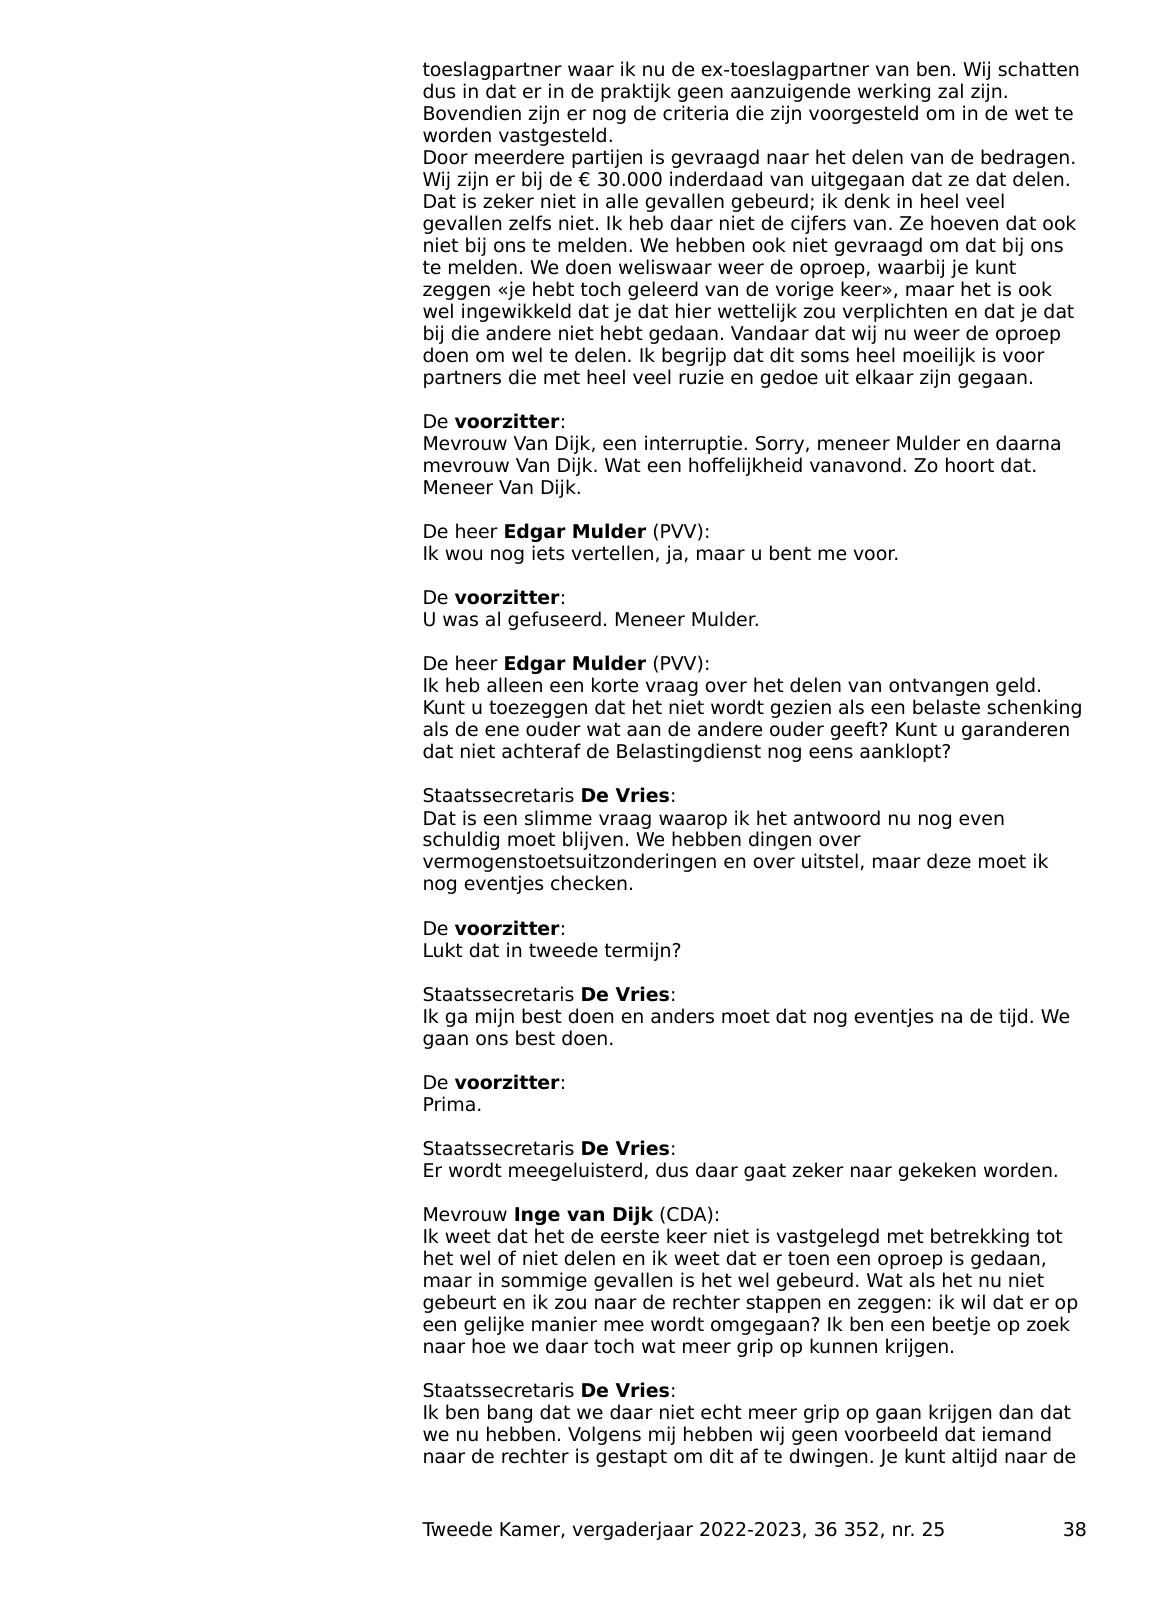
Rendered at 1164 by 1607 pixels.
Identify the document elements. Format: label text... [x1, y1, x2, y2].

text Ik wou nog iets vertellen, ja, maar u bent me voor. [422, 543, 1087, 565]
text De heer Edgar Mulder (PVV): [422, 653, 1087, 675]
text Staatssecretaris De Vries: [422, 1138, 1087, 1160]
text Staatssecretaris De Vries: [422, 785, 1087, 807]
text Prima. [422, 1094, 1087, 1116]
text Door meerdere partijen is gevraagd naar het delen van de bedragen. Wij zijn er bij de € 30.000 inderdaad van uitgegaan dat ze dat delen. Dat is zeker niet in alle gevallen gebeurd; ik denk in heel veel gevallen zelfs niet. Ik heb daar niet de cijfers van. Ze hoeven dat ook niet bij ons te melden. We hebben ook niet gevraagd om dat bij ons te melden. We doen weliswaar weer de oproep, waarbij je kunt zeggen «je hebt toch geleerd van de vorige keer», maar het is ook wel ingewikkeld dat je dat hier wettelijk zou verplichten en dat je dat bij die andere niet hebt gedaan. Vandaar dat wij nu weer de oproep doen om wel te delen. Ik begrijp dat dit soms heel moeilijk is voor partners die met heel veel ruzie en gedoe uit elkaar zijn gegaan. [422, 147, 1087, 389]
text Ik heb alleen een korte vraag over het delen van ontvangen geld. Kunt u toezeggen dat het niet wordt gezien als een belaste schenking als de ene ouder wat aan de andere ouder geeft? Kunt u garanderen dat niet achteraf de Belastingdienst nog eens aanklopt? [422, 675, 1087, 763]
text Ik ben bang dat we daar niet echt meer grip op gaan krijgen dan dat we nu hebben. Volgens mij hebben wij geen voorbeeld dat iemand naar de rechter is gestapt om dit af te dwingen. Je kunt altijd naar de [422, 1402, 1087, 1468]
text De voorzitter: [422, 587, 1087, 609]
text Lukt dat in tweede termijn? [422, 939, 1087, 961]
text Ik weet dat het de eerste keer niet is vastgelegd met betrekking tot het wel of niet delen en ik weet dat er toen een oproep is gedaan, maar in sommige gevallen is het wel gebeurd. Wat als het nu niet gebeurt en ik zou naar de rechter stappen en zeggen: ik wil dat er op een gelijke manier mee wordt omgegaan? Ik ben een beetje op zoek naar hoe we daar toch wat meer grip op kunnen krijgen. [422, 1226, 1087, 1358]
text Mevrouw Van Dijk, een interruptie. Sorry, meneer Mulder en daarna mevrouw Van Dijk. Wat een hoffelijkheid vanavond. Zo hoort dat. Meneer Van Dijk. [422, 433, 1087, 499]
text De heer Edgar Mulder (PVV): [422, 521, 1087, 543]
text Staatssecretaris De Vries: [422, 1380, 1087, 1402]
text Er wordt meegeluisterd, dus daar gaat zeker naar gekeken worden. [422, 1160, 1087, 1182]
text Dat is een slimme vraag waarop ik het antwoord nu nog even schuldig moet blijven. We hebben dingen over vermogenstoetsuitzonderingen en over uitstel, maar deze moet ik nog eventjes checken. [422, 807, 1087, 895]
text Ik ga mijn best doen en anders moet dat nog eventjes na de tijd. We gaan ons best doen. [422, 1006, 1087, 1049]
text De voorzitter: [422, 411, 1087, 433]
text De voorzitter: [422, 917, 1087, 939]
text toeslagpartner waar ik nu de ex-toeslagpartner van ben. Wij schatten dus in dat er in de praktijk geen aanzuigende werking zal zijn. Bovendien zijn er nog de criteria die zijn voorgesteld om in de wet te worden vastgesteld. [422, 59, 1087, 147]
text U was al gefuseerd. Meneer Mulder. [422, 609, 1087, 631]
text Staatssecretaris De Vries: [422, 984, 1087, 1006]
text Mevrouw Inge van Dijk (CDA): [422, 1204, 1087, 1226]
text De voorzitter: [422, 1072, 1087, 1094]
